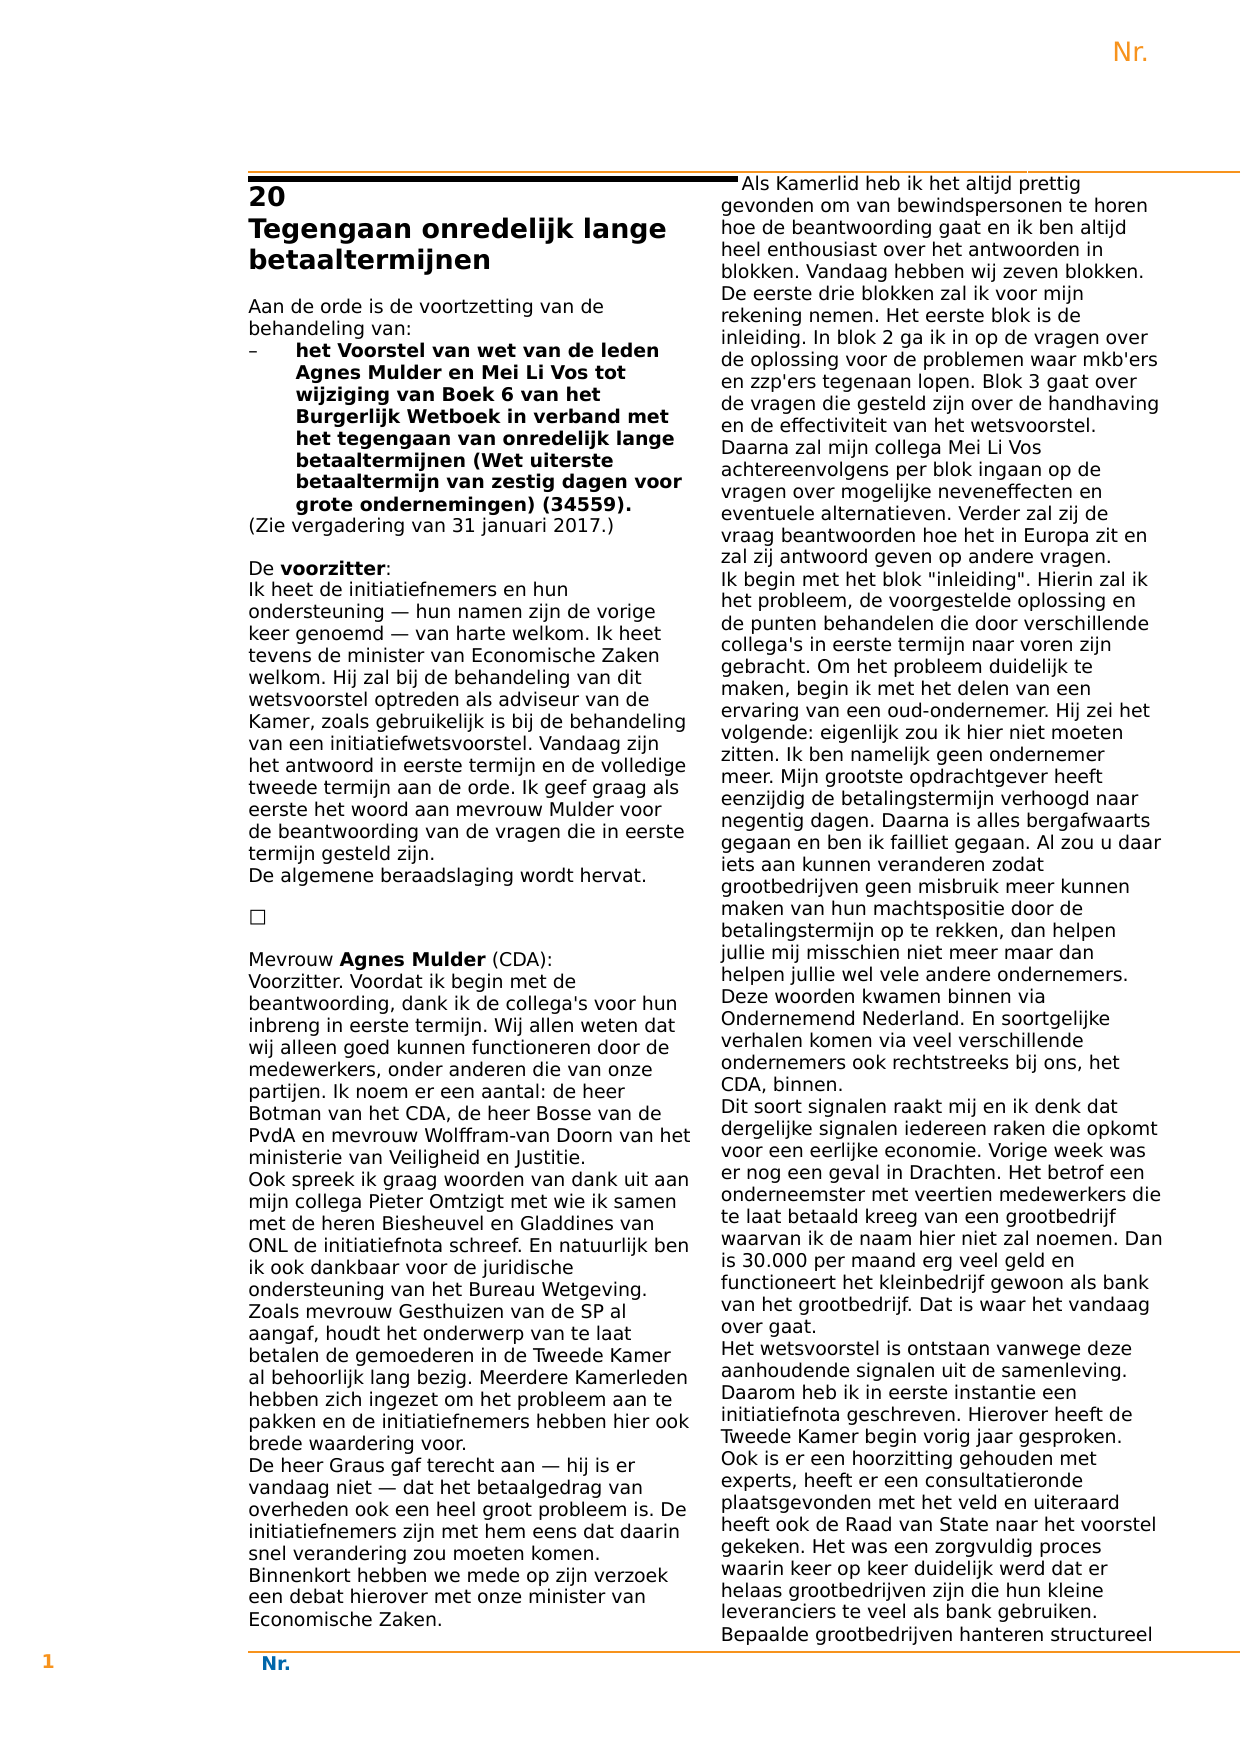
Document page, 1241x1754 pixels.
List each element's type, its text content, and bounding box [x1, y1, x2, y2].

text ⬜ [248, 907, 691, 929]
title 20 Tegengaan onredelijk lange betaaltermijnen [248, 182, 691, 276]
text Daarna zal mijn collega Mei Li Vos achtereenvolgens per blok ingaan op de vragen over mogelijke neveneffecten en eventuele alternatieven. Verder zal zij de vraag beantwoorden hoe het in Europa zit en zal zij antwoord geven op andere vragen. [721, 437, 1163, 568]
text De voorzitter: [248, 557, 691, 579]
text Als Kamerlid heb ik het altijd prettig gevonden om van bewindspersonen te horen hoe de beantwoording gaat en ik ben altijd heel enthousiast over het antwoorden in blokken. Vandaag hebben wij zeven blokken. De eerste drie blokken zal ik voor mijn rekening nemen. Het eerste blok is de inleiding. In blok 2 ga ik in op de vragen over de oplossing voor de problemen waar mkb'ers en zzp'ers tegenaan lopen. Blok 3 gaat over de vragen die gesteld zijn over de handhaving en de effectiviteit van het wetsvoorstel. [721, 173, 1163, 437]
text Zoals mevrouw Gesthuizen van de SP al aangaf, houdt het onderwerp van te laat betalen de gemoederen in de Tweede Kamer al behoorlijk lang bezig. Meerdere Kamerleden hebben zich ingezet om het probleem aan te pakken en de initiatiefnemers hebben hier ook brede waardering voor. [248, 1301, 691, 1454]
text Voorzitter. Voordat ik begin met de beantwoording, dank ik de collega's voor hun inbreng in eerste termijn. Wij allen weten dat wij alleen goed kunnen functioneren door de medewerkers, onder anderen die van onze partijen. Ik noem er een aantal: de heer Botman van het CDA, de heer Bosse van de PvdA en mevrouw Wolffram-van Doorn van het ministerie van Veiligheid en Justitie. [248, 971, 691, 1169]
text Ik heet de initiatiefnemers en hun ondersteuning — hun namen zijn de vorige keer genoemd — van harte welkom. Ik heet tevens de minister van Economische Zaken welkom. Hij zal bij de behandeling van dit wetsvoorstel optreden als adviseur van de Kamer, zoals gebruikelijk is bij de behandeling van een initiatiefwetsvoorstel. Vandaag zijn het antwoord in eerste termijn en de volledige tweede termijn aan de orde. Ik geef graag als eerste het woord aan mevrouw Mulder voor de beantwoording van de vragen die in eerste termijn gesteld zijn. [248, 579, 691, 865]
list het Voorstel van wet van de leden Agnes Mulder en Mei Li Vos tot wijziging van Boek 6 van het Burgerlijk Wetboek in verband met het tegengaan van onredelijk lange betaaltermijnen (Wet uiterste betaaltermijn van zestig dagen voor grote ondernemingen) (34559). [248, 339, 691, 515]
text Mevrouw Agnes Mulder (CDA): [248, 949, 691, 971]
text (Zie vergadering van 31 januari 2017.) [248, 515, 691, 537]
text De algemene beraadslaging wordt hervat. [248, 865, 691, 887]
text Het wetsvoorstel is ontstaan vanwege deze aanhoudende signalen uit de samenleving. Daarom heb ik in eerste instantie een initiatiefnota geschreven. Hierover heeft de Tweede Kamer begin vorig jaar gesproken. Ook is er een hoorzitting gehouden met experts, heeft er een consultatieronde plaatsgevonden met het veld en uiteraard heeft ook de Raad van State naar het voorstel gekeken. Het was een zorgvuldig proces waarin keer op keer duidelijk werd dat er helaas grootbedrijven zijn die hun kleine leveranciers te veel als bank gebruiken. Bepaalde grootbedrijven hanteren structureel [721, 1338, 1163, 1645]
text De heer Graus gaf terecht aan — hij is er vandaag niet — dat het betaalgedrag van overheden ook een heel groot probleem is. De initiatiefnemers zijn met hem eens dat daarin snel verandering zou moeten komen. Binnenkort hebben we mede op zijn verzoek een debat hierover met onze minister van Economische Zaken. [248, 1454, 691, 1630]
text Ook spreek ik graag woorden van dank uit aan mijn collega Pieter Omtzigt met wie ik samen met de heren Biesheuvel en Gladdines van ONL de initiatiefnota schreef. En natuurlijk ben ik ook dankbaar voor de juridische ondersteuning van het Bureau Wetgeving. [248, 1169, 691, 1301]
text Aan de orde is de voortzetting van de behandeling van: [248, 296, 691, 339]
text Dit soort signalen raakt mij en ik denk dat dergelijke signalen iedereen raken die opkomt voor een eerlijke economie. Vorige week was er nog een geval in Drachten. Het betrof een onderneemster met veertien medewerkers die te laat betaald kreeg van een grootbedrijf waarvan ik de naam hier niet zal noemen. Dan is 30.000 per maand erg veel geld en functioneert het kleinbedrijf gewoon als bank van het grootbedrijf. Dat is waar het vandaag over gaat. [721, 1096, 1163, 1338]
text Ik begin met het blok "inleiding". Hierin zal ik het probleem, de voorgestelde oplossing en de punten behandelen die door verschillende collega's in eerste termijn naar voren zijn gebracht. Om het probleem duidelijk te maken, begin ik met het delen van een ervaring van een oud-ondernemer. Hij zei het volgende: eigenlijk zou ik hier niet moeten zitten. Ik ben namelijk geen ondernemer meer. Mijn grootste opdrachtgever heeft eenzijdig de betalingstermijn verhoogd naar negentig dagen. Daarna is alles bergafwaarts gegaan en ben ik failliet gegaan. Al zou u daar iets aan kunnen veranderen zodat grootbedrijven geen misbruik meer kunnen maken van hun machtspositie door de betalingstermijn op te rekken, dan helpen jullie mij misschien niet meer maar dan helpen jullie wel vele andere ondernemers. Deze woorden kwamen binnen via Ondernemend Nederland. En soortgelijke verhalen komen via veel verschillende ondernemers ook rechtstreeks bij ons, het CDA, binnen. [721, 568, 1163, 1096]
